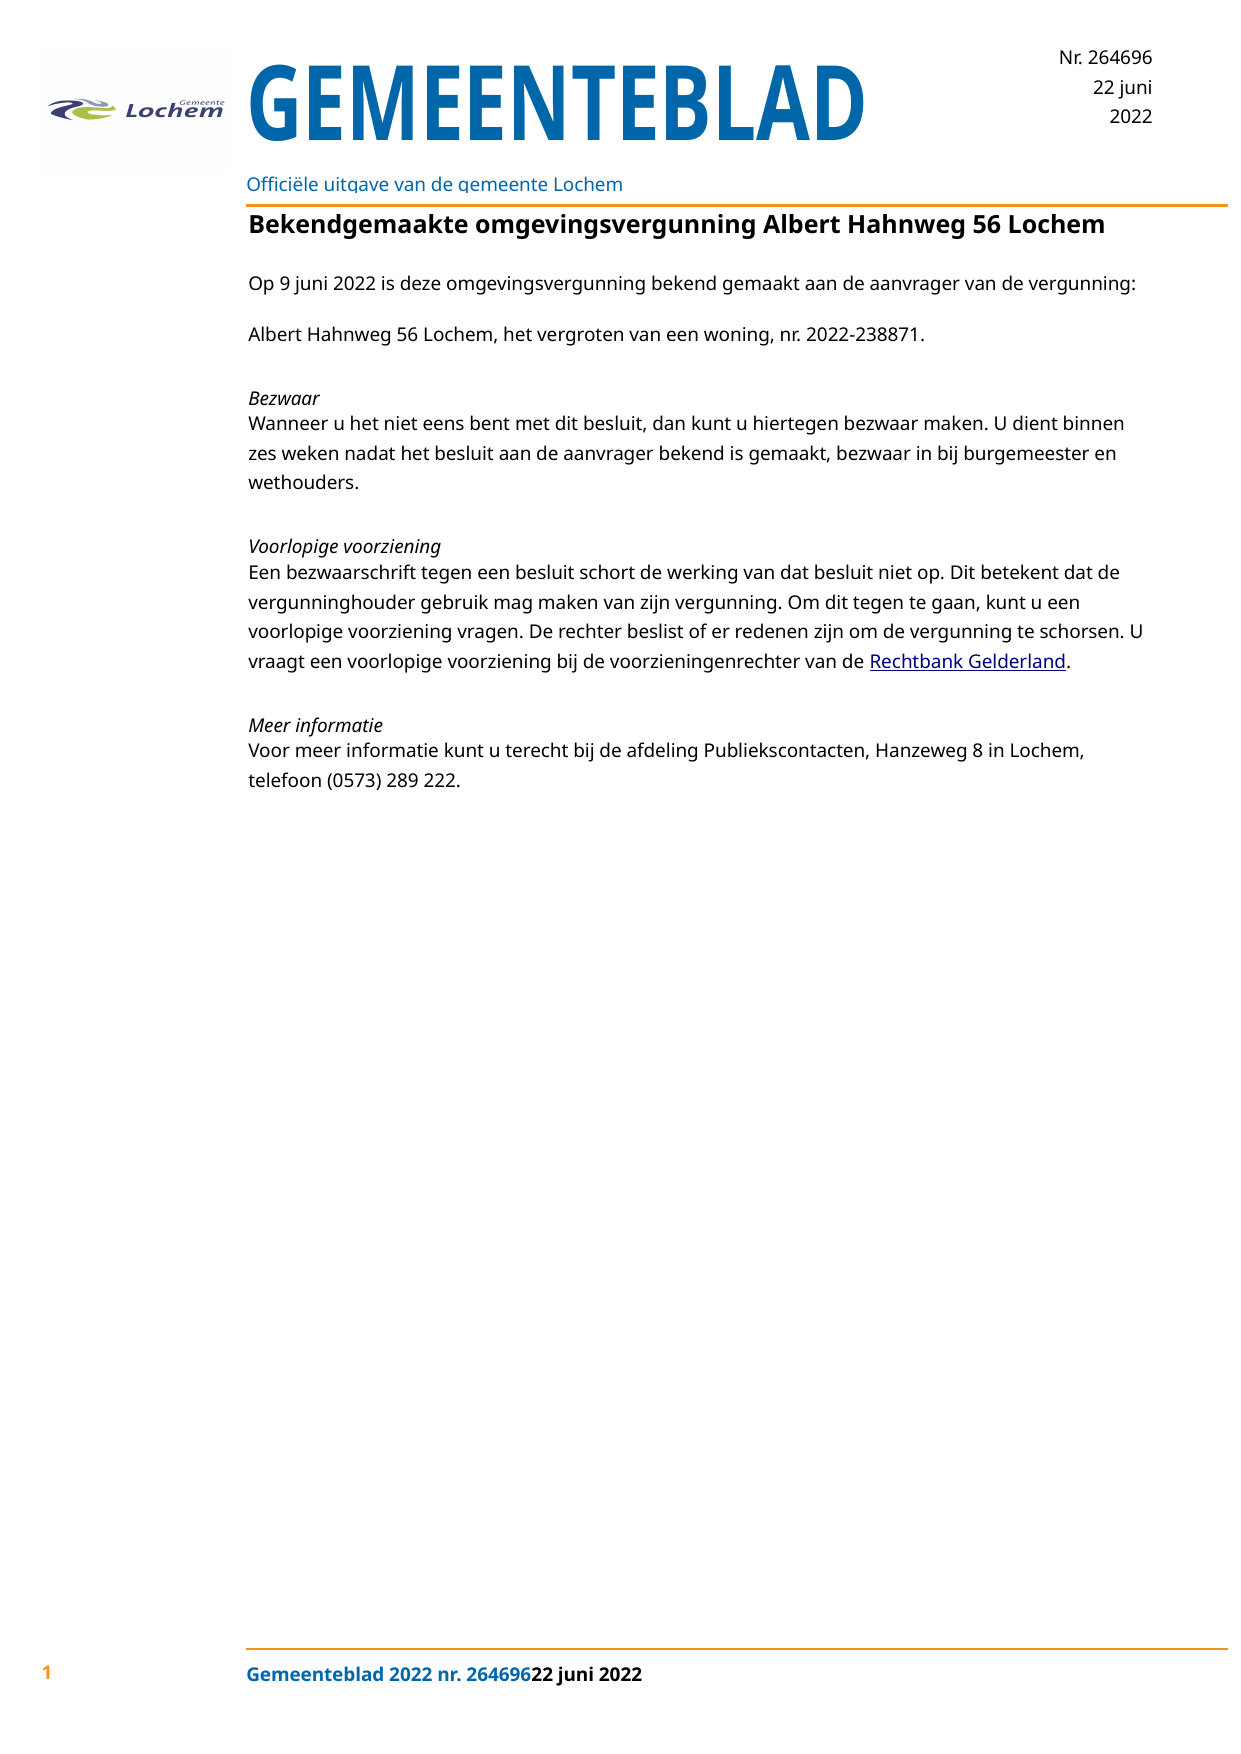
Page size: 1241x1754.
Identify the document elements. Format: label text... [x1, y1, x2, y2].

text Meer informatie [248, 712, 1152, 738]
text Bezwaar [248, 385, 1152, 410]
text Voorlopige voorziening [248, 533, 1152, 559]
text Voor meer informatie kunt u terecht bij de afdeling Publiekscontacten, Hanzeweg 8 in Lochem, telefoon (0573) 289 222. [248, 738, 1152, 793]
text Een bezwaarschrift tegen een besluit schort de werking van dat besluit niet op. Dit betekent dat de vergunninghouder gebruik mag maken van zijn vergunning. Om dit tegen te gaan, kunt u een voorlopige voorziening vragen. De rechter beslist of er redenen zijn om de vergunning te schorsen. U vraagt een voorlopige voorziening bij de voorzieningenrechter van de Rechtbank Gelderland. [248, 559, 1152, 674]
text Wanneer u het niet eens bent met dit besluit, dan kunt u hiertegen bezwaar maken. U dient binnen zes weken nadat het besluit aan de aanvrager bekend is gemaakt, bezwaar in bij burgemeester en wethouders. [248, 410, 1152, 495]
text Bekendgemaakte omgevingsvergunning Albert Hahnweg 56 Lochem [248, 207, 1152, 241]
text Op 9 juni 2022 is deze omgevingsvergunning bekend gemaakt aan de aanvrager van de vergunning: [248, 270, 1152, 296]
picture [41, 47, 231, 172]
text Albert Hahnweg 56 Lochem, het vergroten van een woning, nr. 2022-238871. [248, 321, 1152, 346]
